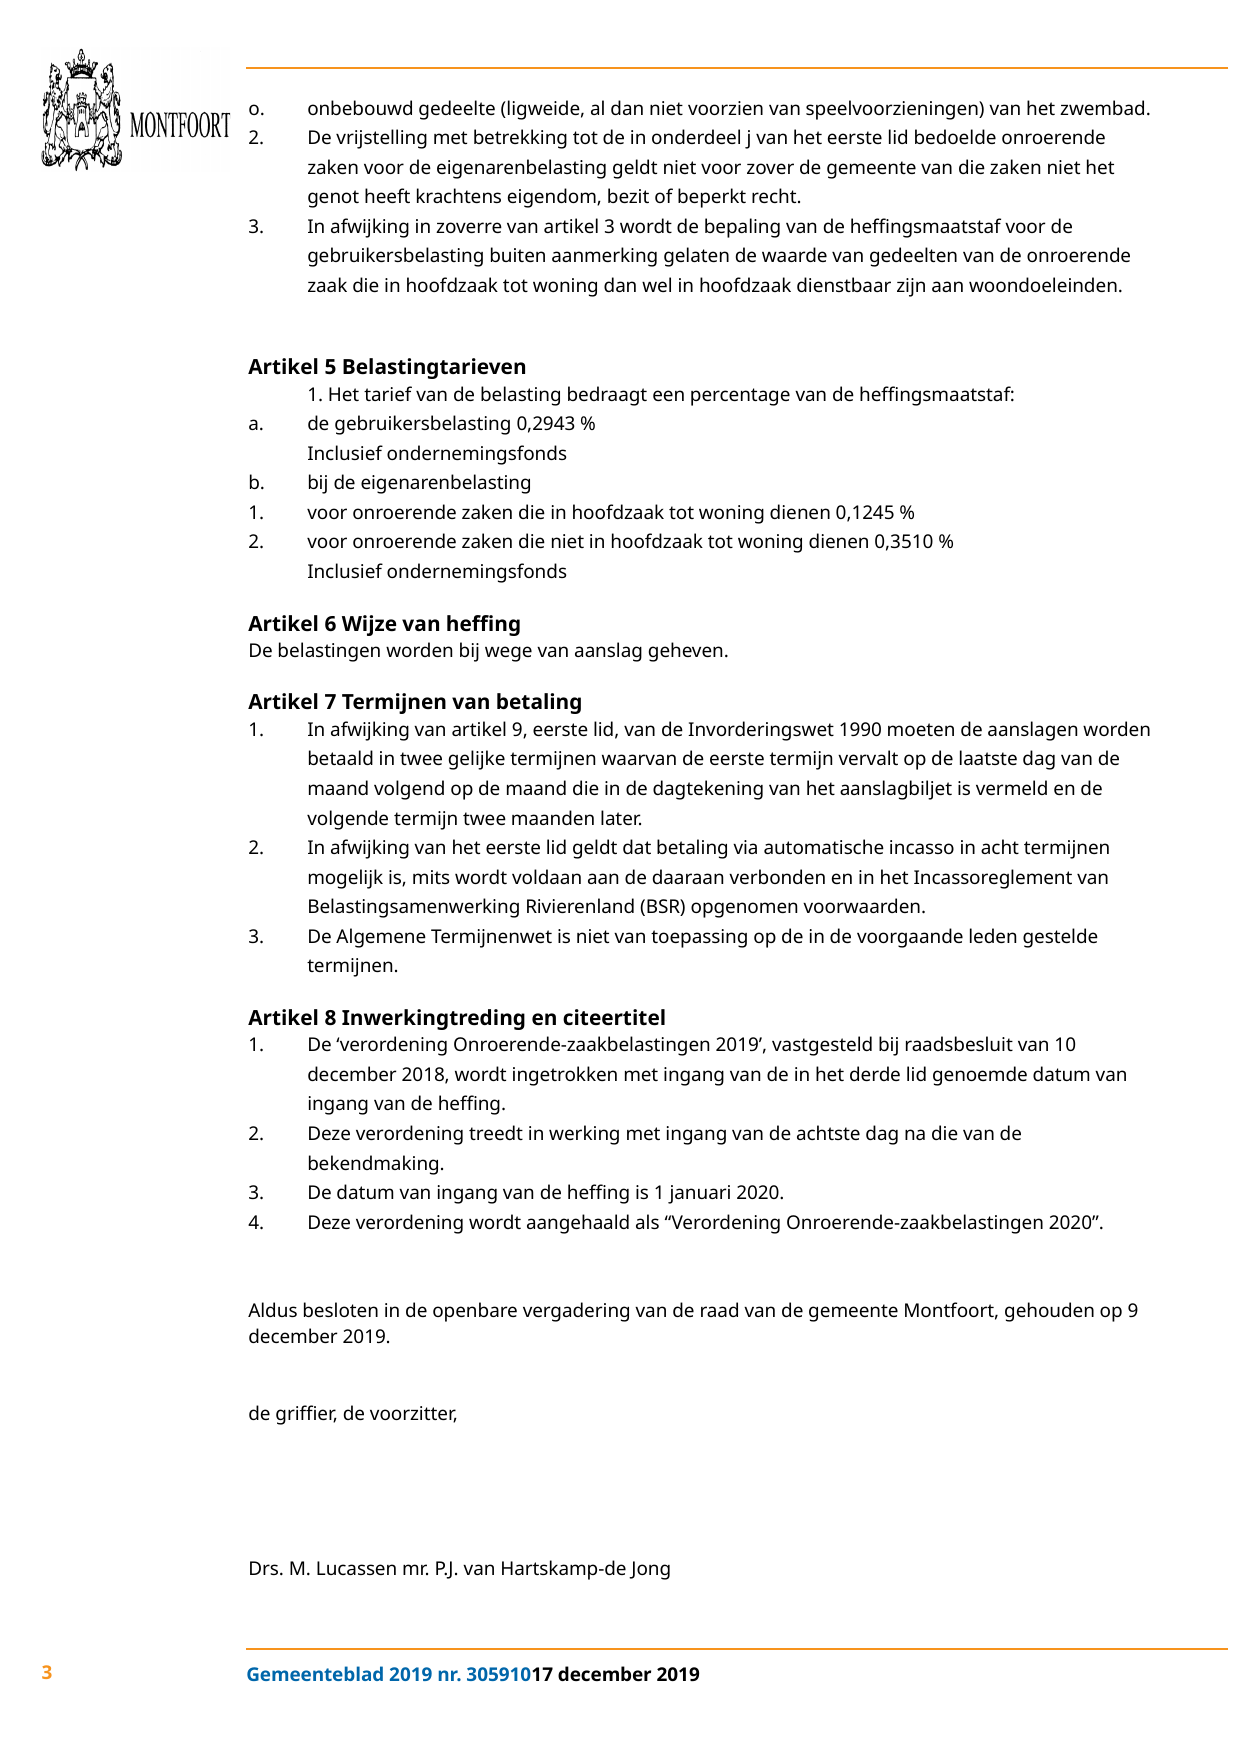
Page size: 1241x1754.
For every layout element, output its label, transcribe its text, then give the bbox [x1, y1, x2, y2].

list In afwijking van artikel 9, eerste lid, van de Invorderingswet 1990 moeten de aanslagen worden betaald in twee gelijke termijnen waarvan de eerste termijn vervalt op de laatste dag van de maand volgend op de maand die in de dagtekening van het aanslagbiljet is vermeld en de volgende termijn twee maanden later. [248, 716, 1152, 830]
list 1. Het tarief van de belasting bedraagt een percentage van de heffingsmaatstaf: [248, 381, 1152, 406]
list onbebouwd gedeelte (ligweide, al dan niet voorzien van speelvoorzieningen) van het zwembad. [248, 95, 1152, 121]
list bij de eigenarenbelasting [248, 469, 1152, 495]
text Artikel 8 Inwerkingtreding en citeertitel [248, 1003, 1152, 1031]
list De datum van ingang van de heffing is 1 januari 2020. [248, 1179, 1152, 1205]
text Aldus besloten in de openbare vergadering van de raad van de gemeente Montfoort, gehouden op 9 december 2019. [248, 1298, 1152, 1349]
list voor onroerende zaken die in hoofdzaak tot woning dienen 0,1245 % [248, 499, 1152, 525]
text Artikel 5 Belastingtarieven [248, 352, 1152, 381]
text De belastingen worden bij wege van aanslag geheven. [248, 637, 1152, 663]
text Artikel 6 Wijze van heffing [248, 609, 1152, 637]
list De vrijstelling met betrekking tot de in onderdeel j van het eerste lid bedoelde onroerende zaken voor de eigenarenbelasting geldt niet voor zover de gemeente van die zaken niet het genot heeft krachtens eigendom, bezit of beperkt recht. [248, 124, 1152, 209]
list voor onroerende zaken die niet in hoofdzaak tot woning dienen 0,3510 % [248, 529, 1152, 554]
list Deze verordening wordt aangehaald als “Verordening Onroerende-zaakbelastingen 2020”. [248, 1209, 1152, 1235]
text Drs. M. Lucassen mr. P.J. van Hartskamp-de Jong [248, 1555, 1152, 1581]
list In afwijking van het eerste lid geldt dat betaling via automatische incasso in acht termijnen mogelijk is, mits wordt voldaan aan de daaraan verbonden en in het Incassoreglement van Belastingsamenwerking Rivierenland (BSR) opgenomen voorwaarden. [248, 834, 1152, 919]
list de gebruikersbelasting 0,2943 % [248, 410, 1152, 436]
picture [41, 47, 231, 172]
text de griffier, de voorzitter, [248, 1401, 1152, 1426]
list Deze verordening treedt in werking met ingang van de achtste dag na die van de bekendmaking. [248, 1120, 1152, 1176]
text Artikel 7 Termijnen van betaling [248, 687, 1152, 716]
list Inclusief ondernemingsfonds [248, 440, 1152, 466]
list De Algemene Termijnenwet is niet van toepassing op de in de voorgaande leden gestelde termijnen. [248, 923, 1152, 978]
list Inclusief ondernemingsfonds [248, 558, 1152, 584]
list In afwijking in zoverre van artikel 3 wordt de bepaling van de heffingsmaatstaf voor de gebruikersbelasting buiten aanmerking gelaten de waarde van gedeelten van de onroerende zaak die in hoofdzaak tot woning dan wel in hoofdzaak dienstbaar zijn aan woondoeleinden. [248, 213, 1152, 298]
list De ‘verordening Onroerende-zaakbelastingen 2019’, vastgesteld bij raadsbesluit van 10 december 2018, wordt ingetrokken met ingang van de in het derde lid genoemde datum van ingang van de heffing. [248, 1031, 1152, 1116]
